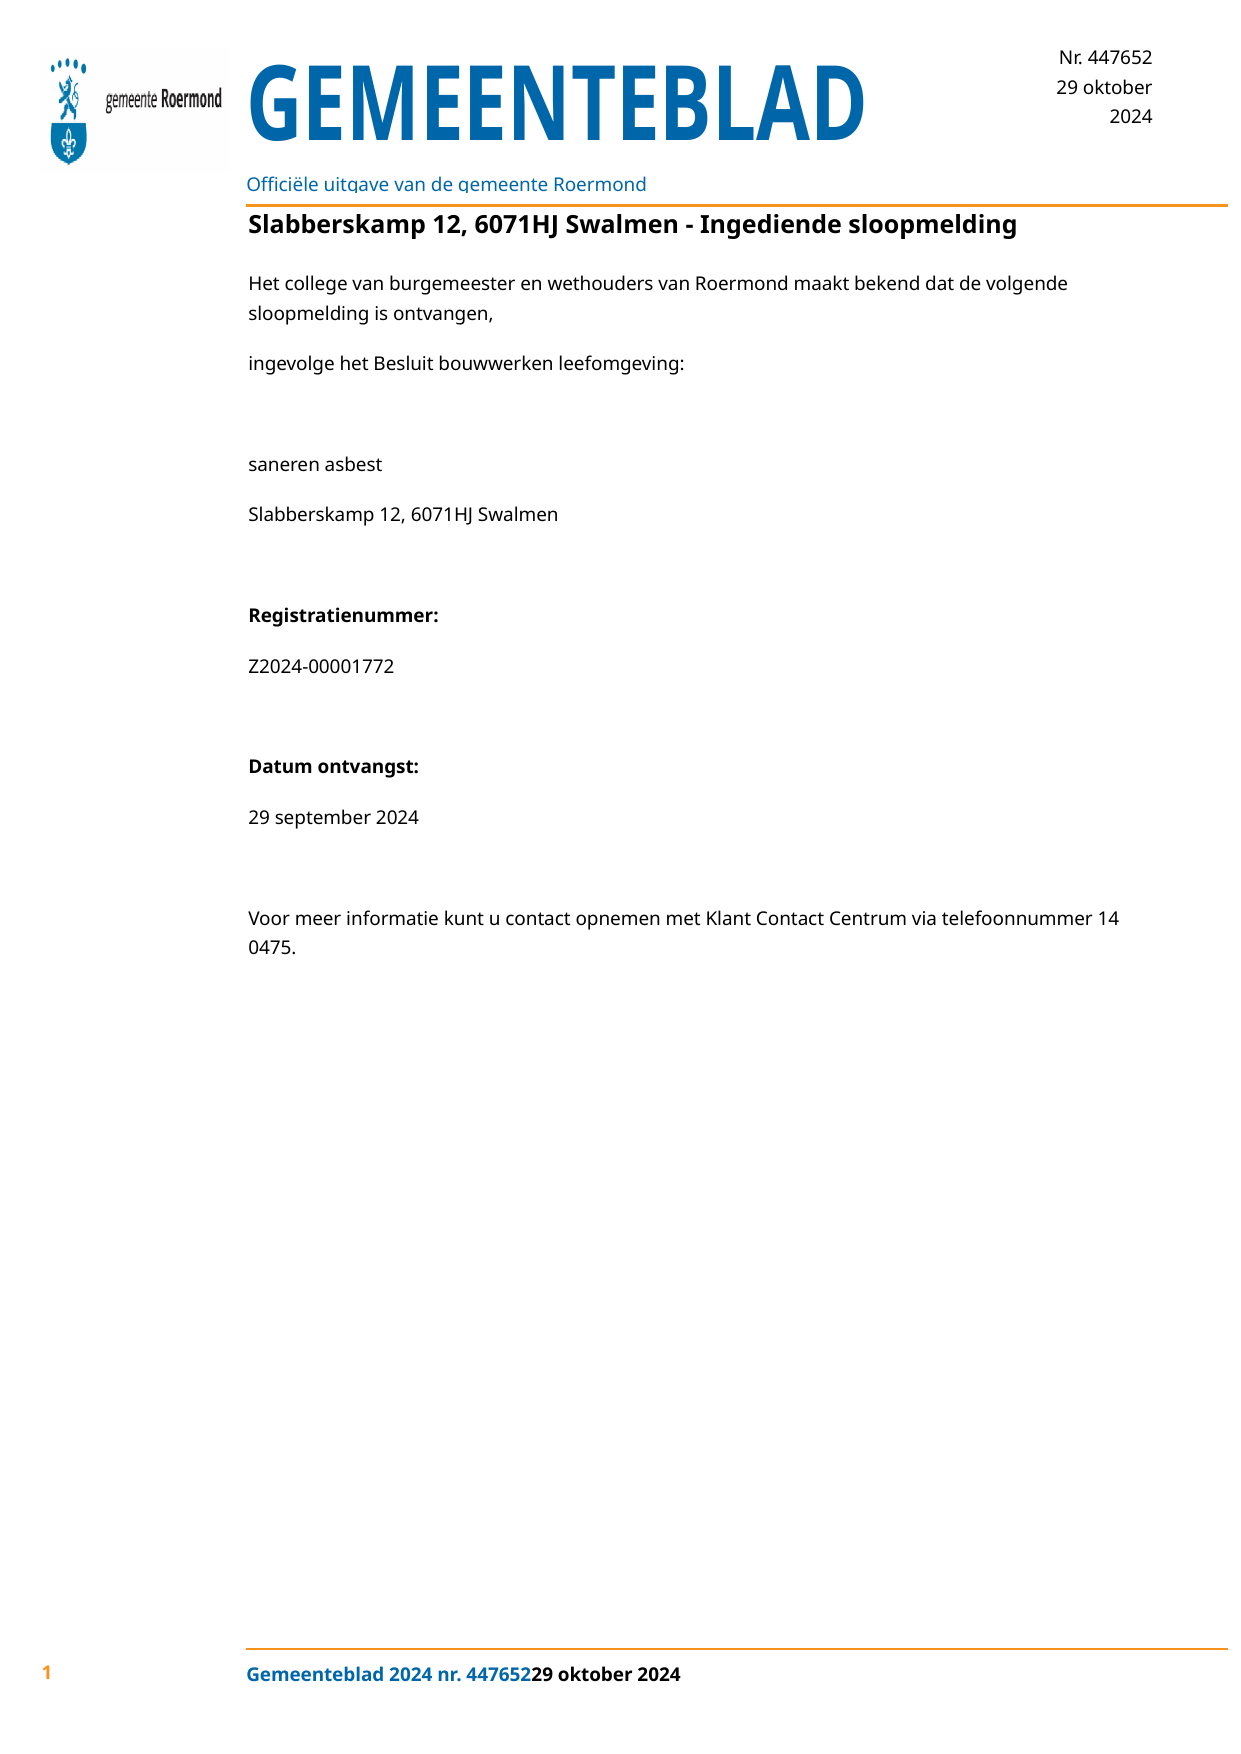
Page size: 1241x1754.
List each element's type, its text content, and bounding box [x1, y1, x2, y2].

text Registratienummer: [248, 602, 1152, 628]
text Slabberskamp 12, 6071HJ Swalmen [248, 502, 1152, 527]
text Het college van burgemeester en wethouders van Roermond maakt bekend dat de volgende sloopmelding is ontvangen, [248, 270, 1152, 326]
text Z2024-00001772 [248, 653, 1152, 678]
text Datum ontvangst: [248, 754, 1152, 779]
text 29 september 2024 [248, 804, 1152, 830]
picture [41, 47, 231, 172]
text Voor meer informatie kunt u contact opnemen met Klant Contact Centrum via telefoonnummer 14 0475. [248, 905, 1152, 960]
text Slabberskamp 12, 6071HJ Swalmen - Ingediende sloopmelding [248, 207, 1152, 241]
text saneren asbest [248, 451, 1152, 477]
text ingevolge het Besluit bouwwerken leefomgeving: [248, 350, 1152, 376]
